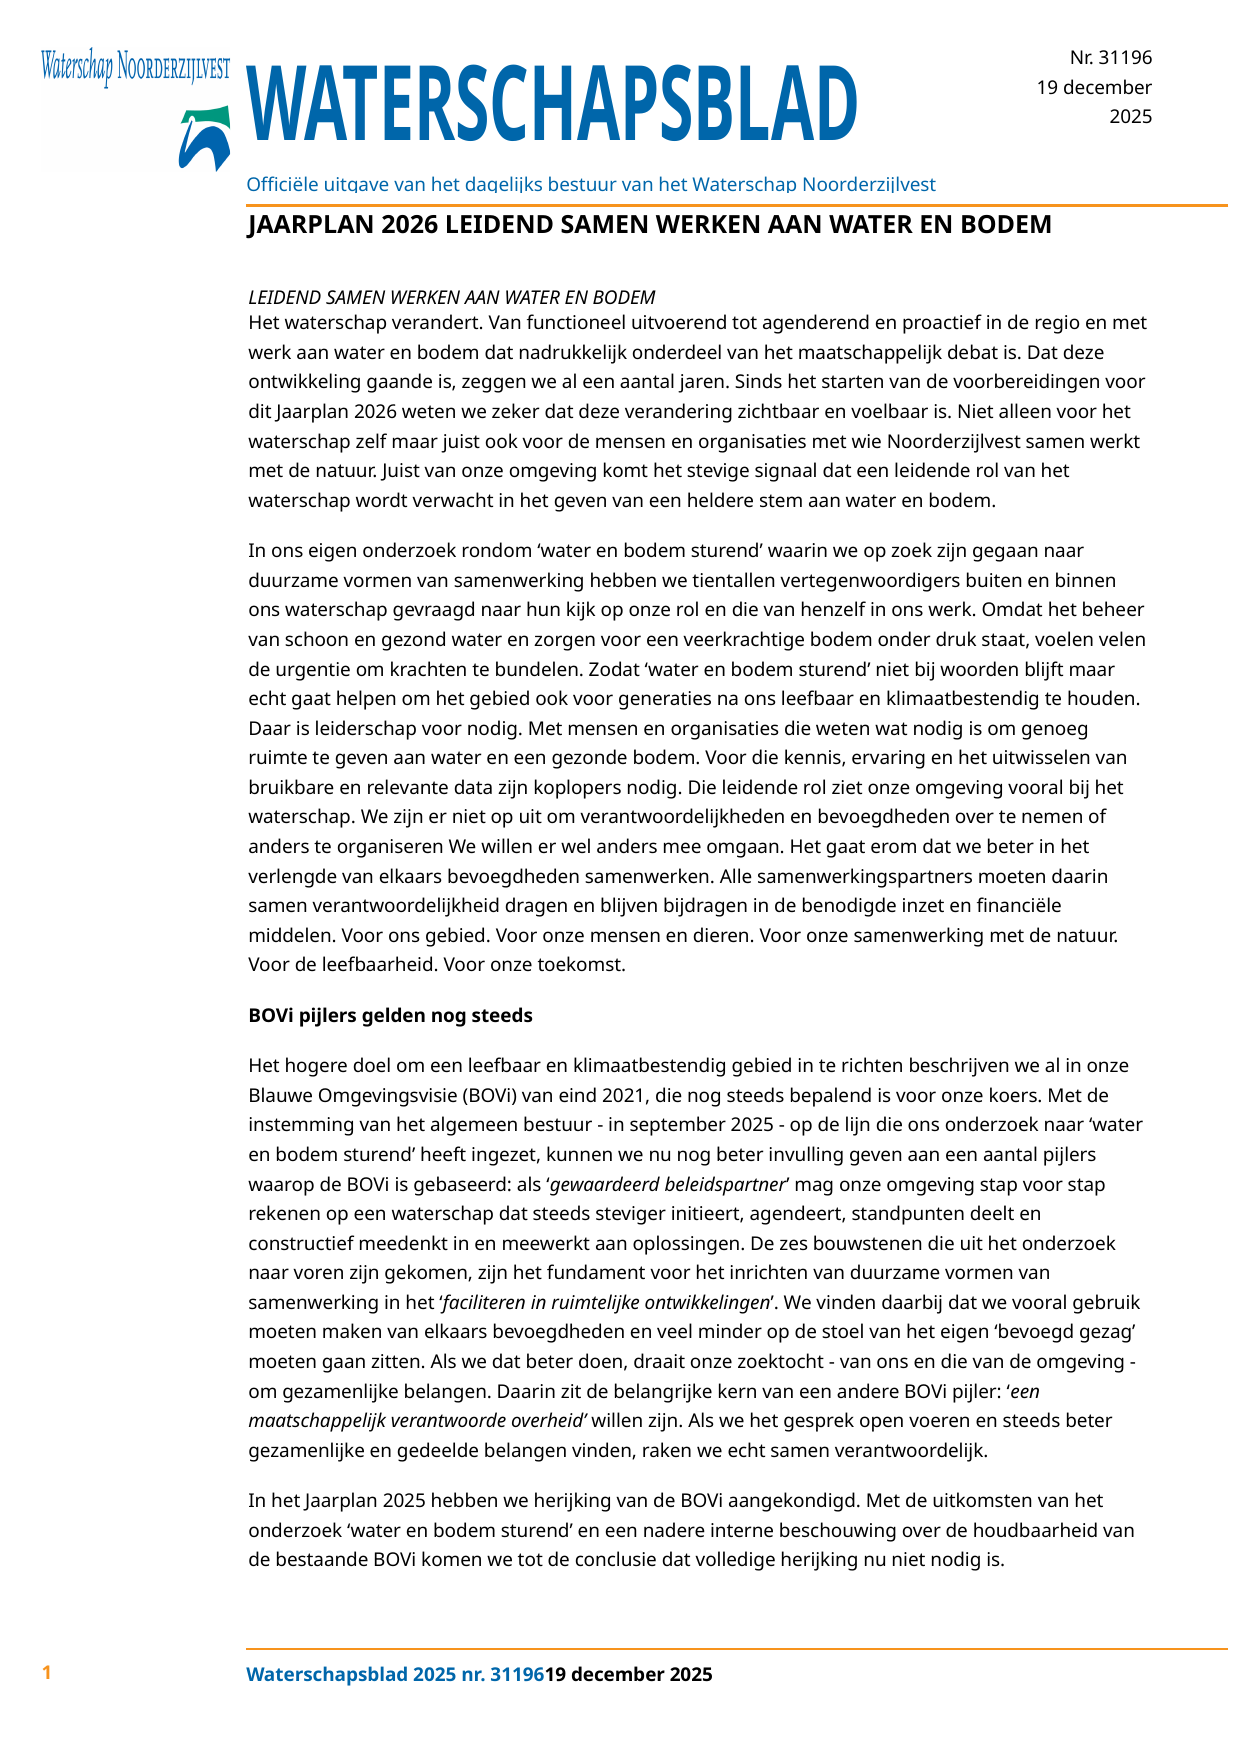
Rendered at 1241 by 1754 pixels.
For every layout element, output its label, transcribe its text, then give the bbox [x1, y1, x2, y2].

text In ons eigen onderzoek rondom ‘water en bodem sturend’ waarin we op zoek zijn gegaan naar duurzame vormen van samenwerking hebben we tientallen vertegenwoordigers buiten en binnen ons waterschap gevraagd naar hun kijk op onze rol en die van henzelf in ons werk. Omdat het beheer van schoon en gezond water en zorgen voor een veerkrachtige bodem onder druk staat, voelen velen de urgentie om krachten te bundelen. Zodat ‘water en bodem sturend’ niet bij woorden blijft maar echt gaat helpen om het gebied ook voor generaties na ons leefbaar en klimaatbestendig te houden. Daar is leiderschap voor nodig. Met mensen en organisaties die weten wat nodig is om genoeg ruimte te geven aan water en een gezonde bodem. Voor die kennis, ervaring en het uitwisselen van bruikbare en relevante data zijn koplopers nodig. Die leidende rol ziet onze omgeving vooral bij het waterschap. We zijn er niet op uit om verantwoordelijkheden en bevoegdheden over te nemen of anders te organiseren We willen er wel anders mee omgaan. Het gaat erom dat we beter in het verlengde van elkaars bevoegdheden samenwerken. Alle samenwerkingspartners moeten daarin samen verantwoordelijkheid dragen en blijven bijdragen in de benodigde inzet en financiële middelen. Voor ons gebied. Voor onze mensen en dieren. Voor onze samenwerking met de natuur. Voor de leefbaarheid. Voor onze toekomst. [248, 537, 1152, 977]
text JAARPLAN 2026 LEIDEND SAMEN WERKEN AAN WATER EN BODEM [248, 207, 1152, 241]
text Het waterschap verandert. Van functioneel uitvoerend tot agenderend en proactief in de regio en met werk aan water en bodem dat nadrukkelijk onderdeel van het maatschappelijk debat is. Dat deze ontwikkeling gaande is, zeggen we al een aantal jaren. Sinds het starten van de voorbereidingen voor dit Jaarplan 2026 weten we zeker dat deze verandering zichtbaar en voelbaar is. Niet alleen voor het waterschap zelf maar juist ook voor de mensen en organisaties met wie Noorderzijlvest samen werkt met de natuur. Juist van onze omgeving komt het stevige signaal dat een leidende rol van het waterschap wordt verwacht in het geven van een heldere stem aan water en bodem. [248, 309, 1152, 513]
text LEIDEND SAMEN WERKEN AAN WATER EN BODEM [248, 284, 1152, 309]
picture [41, 47, 231, 172]
text Het hogere doel om een leefbaar en klimaatbestendig gebied in te richten beschrijven we al in onze Blauwe Omgevingsvisie (BOVi) van eind 2021, die nog steeds bepalend is voor onze koers. Met de instemming van het algemeen bestuur - in september 2025 - op de lijn die ons onderzoek naar ‘water en bodem sturend’ heeft ingezet, kunnen we nu nog beter invulling geven aan een aantal pijlers waarop de BOVi is gebaseerd: als ‘gewaardeerd beleidspartner’ mag onze omgeving stap voor stap rekenen op een waterschap dat steeds steviger initieert, agendeert, standpunten deelt en constructief meedenkt in en meewerkt aan oplossingen. De zes bouwstenen die uit het onderzoek naar voren zijn gekomen, zijn het fundament voor het inrichten van duurzame vormen van samenwerking in het ‘faciliteren in ruimtelijke ontwikkelingen’. We vinden daarbij dat we vooral gebruik moeten maken van elkaars bevoegdheden en veel minder op de stoel van het eigen ‘bevoegd gezag’ moeten gaan zitten. Als we dat beter doen, draait onze zoektocht - van ons en die van de omgeving - om gezamenlijke belangen. Daarin zit de belangrijke kern van een andere BOVi pijler: ‘een maatschappelijk verantwoorde overheid’ willen zijn. Als we het gesprek open voeren en steeds beter gezamenlijke en gedeelde belangen vinden, raken we echt samen verantwoordelijk. [248, 1052, 1152, 1463]
text BOVi pijlers gelden nog steeds [248, 1002, 1152, 1028]
text In het Jaarplan 2025 hebben we herijking van de BOVi aangekondigd. Met de uitkomsten van het onderzoek ‘water en bodem sturend’ en een nadere interne beschouwing over de houdbaarheid van de bestaande BOVi komen we tot de conclusie dat volledige herijking nu niet nodig is. [248, 1487, 1152, 1572]
